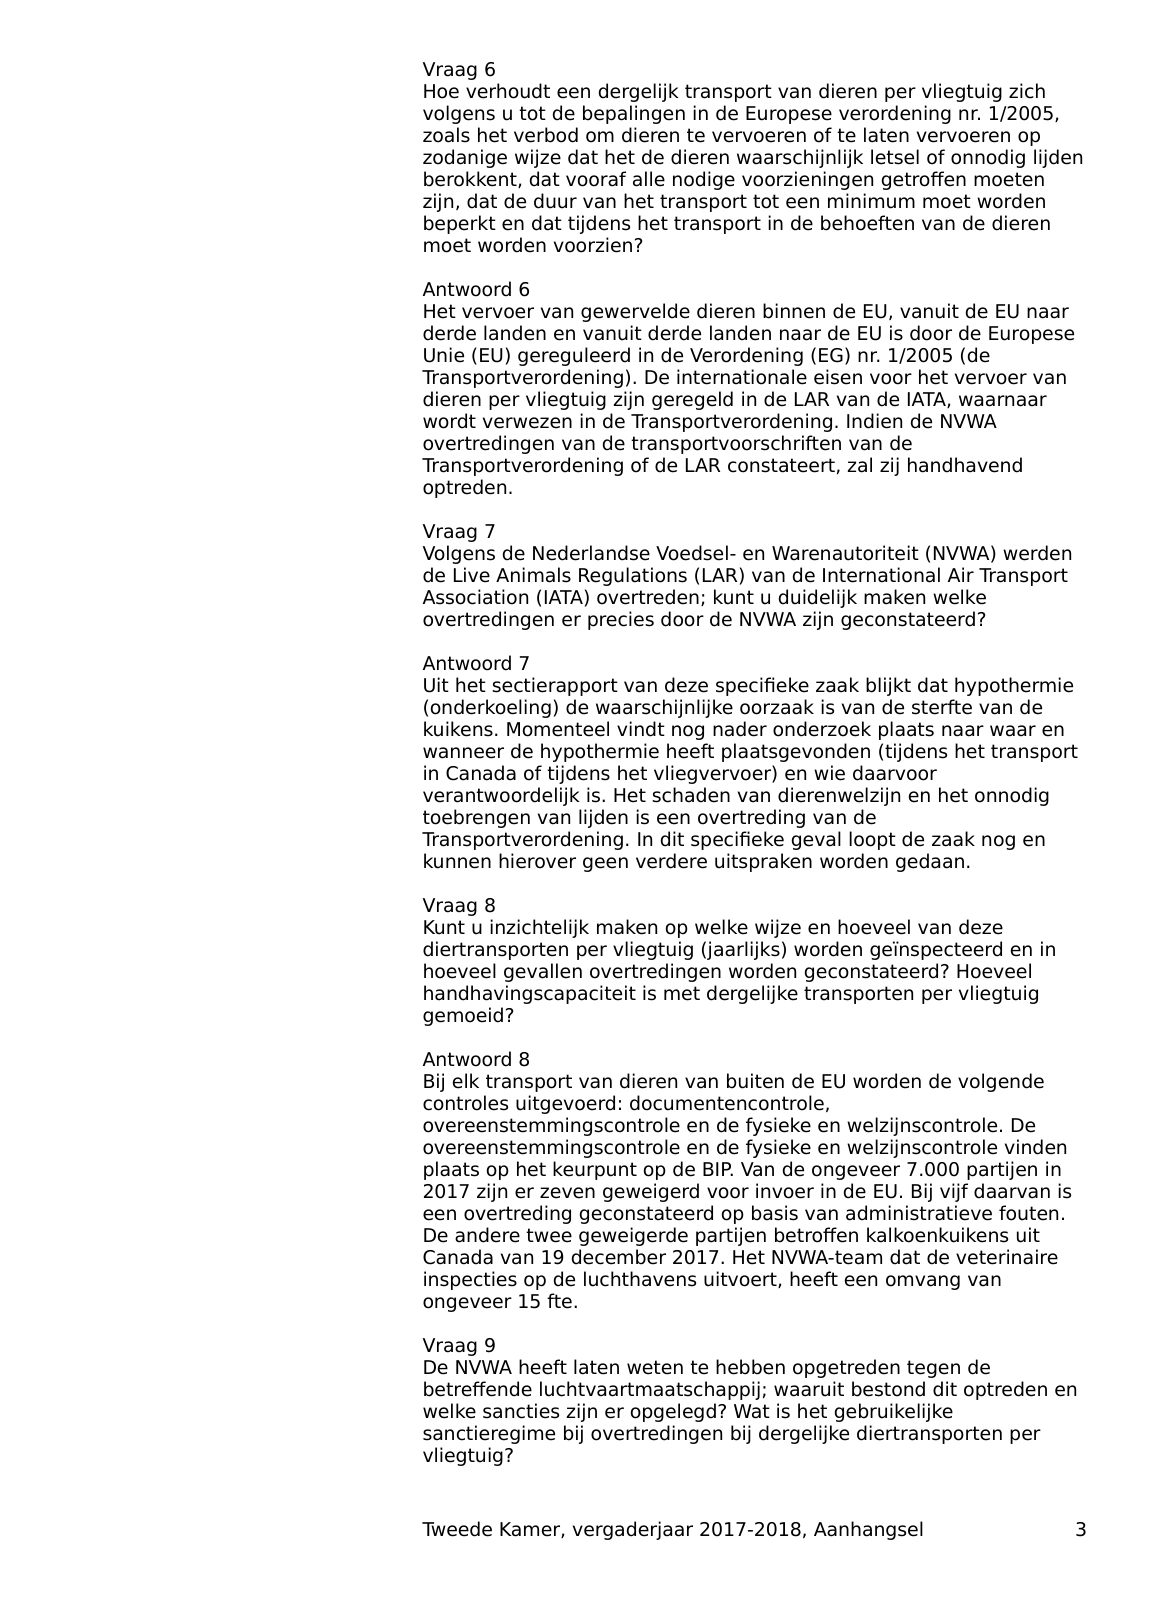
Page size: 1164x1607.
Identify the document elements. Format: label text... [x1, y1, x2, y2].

text Volgens de Nederlandse Voedsel- en Warenautoriteit (NVWA) werden de Live Animals Regulations (LAR) van de International Air Transport Association (IATA) overtreden; kunt u duidelijk maken welke overtredingen er precies door de NVWA zijn geconstateerd? [422, 543, 1087, 631]
text Vraag 6 [422, 59, 1087, 81]
text Vraag 9 [422, 1335, 1087, 1357]
text Hoe verhoudt een dergelijk transport van dieren per vliegtuig zich volgens u tot de bepalingen in de Europese verordening nr. 1/2005, zoals het verbod om dieren te vervoeren of te laten vervoeren op zodanige wijze dat het de dieren waarschijnlijk letsel of onnodig lijden berokkent, dat vooraf alle nodige voorzieningen getroffen moeten zijn, dat de duur van het transport tot een minimum moet worden beperkt en dat tijdens het transport in de behoeften van de dieren moet worden voorzien? [422, 81, 1087, 257]
text Antwoord 7 [422, 653, 1087, 675]
text Uit het sectierapport van deze specifieke zaak blijkt dat hypothermie (onderkoeling) de waarschijnlijke oorzaak is van de sterfte van de kuikens. Momenteel vindt nog nader onderzoek plaats naar waar en wanneer de hypothermie heeft plaatsgevonden (tijdens het transport in Canada of tijdens het vliegvervoer) en wie daarvoor verantwoordelijk is. Het schaden van dierenwelzijn en het onnodig toebrengen van lijden is een overtreding van de Transportverordening. In dit specifieke geval loopt de zaak nog en kunnen hierover geen verdere uitspraken worden gedaan. [422, 675, 1087, 873]
text Antwoord 8 [422, 1049, 1087, 1071]
text Kunt u inzichtelijk maken op welke wijze en hoeveel van deze diertransporten per vliegtuig (jaarlijks) worden geïnspecteerd en in hoeveel gevallen overtredingen worden geconstateerd? Hoeveel handhavingscapaciteit is met dergelijke transporten per vliegtuig gemoeid? [422, 917, 1087, 1027]
text Het vervoer van gewervelde dieren binnen de EU, vanuit de EU naar derde landen en vanuit derde landen naar de EU is door de Europese Unie (EU) gereguleerd in de Verordening (EG) nr. 1/2005 (de Transportverordening). De internationale eisen voor het vervoer van dieren per vliegtuig zijn geregeld in de LAR van de IATA, waarnaar wordt verwezen in de Transportverordening. Indien de NVWA overtredingen van de transportvoorschriften van de Transportverordening of de LAR constateert, zal zij handhavend optreden. [422, 301, 1087, 499]
text Bij elk transport van dieren van buiten de EU worden de volgende controles uitgevoerd: documentencontrole, overeenstemmingscontrole en de fysieke en welzijnscontrole. De overeenstemmingscontrole en de fysieke en welzijnscontrole vinden plaats op het keurpunt op de BIP. Van de ongeveer 7.000 partijen in 2017 zijn er zeven geweigerd voor invoer in de EU. Bij vijf daarvan is een overtreding geconstateerd op basis van administratieve fouten. De andere twee geweigerde partijen betroffen kalkoenkuikens uit Canada van 19 december 2017. Het NVWA-team dat de veterinaire inspecties op de luchthavens uitvoert, heeft een omvang van ongeveer 15 fte. [422, 1071, 1087, 1313]
text Vraag 8 [422, 895, 1087, 917]
text Antwoord 6 [422, 279, 1087, 301]
text Vraag 7 [422, 521, 1087, 543]
text De NVWA heeft laten weten te hebben opgetreden tegen de betreffende luchtvaartmaatschappij; waaruit bestond dit optreden en welke sancties zijn er opgelegd? Wat is het gebruikelijke sanctieregime bij overtredingen bij dergelijke diertransporten per vliegtuig? [422, 1357, 1087, 1467]
